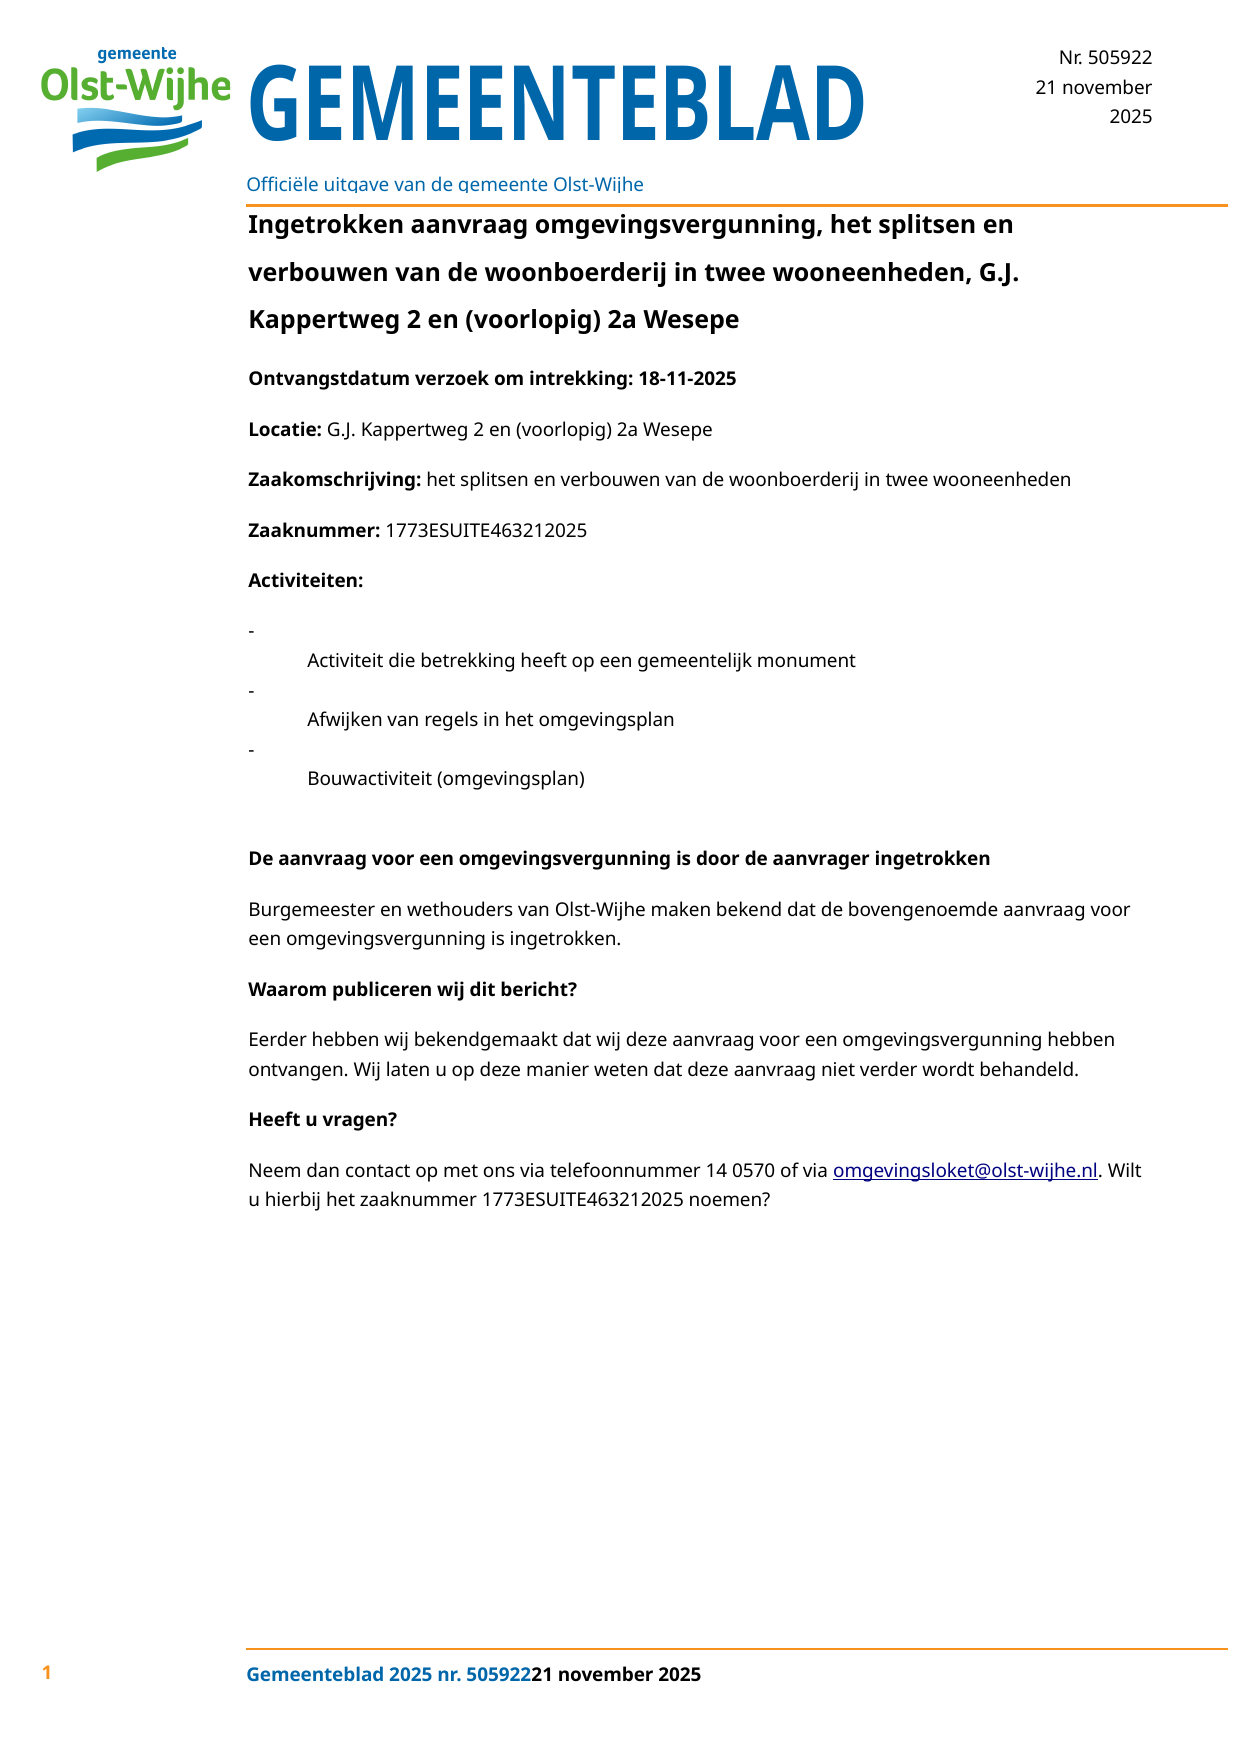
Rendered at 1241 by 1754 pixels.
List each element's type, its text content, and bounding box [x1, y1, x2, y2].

text Ontvangstdatum verzoek om intrekking: 18-11-2025 [248, 366, 1152, 391]
text Neem dan contact op met ons via telefoonnummer 14 0570 of via omgevingsloket@olst-wijhe.nl. Wilt u hierbij het zaaknummer 1773ESUITE463212025 noemen? [248, 1157, 1152, 1212]
text Zaaknummer: 1773ESUITE463212025 [248, 517, 1152, 542]
picture [41, 47, 231, 172]
text Ingetrokken aanvraag omgevingsvergunning, het splitsen en verbouwen van de woonboerderij in twee wooneenheden, G.J. Kappertweg 2 en (voorlopig) 2a Wesepe [248, 207, 1152, 336]
list Activiteit die betrekking heeft op een gemeentelijk monument [248, 647, 1152, 673]
text Zaakomschrijving: het splitsen en verbouwen van de woonboerderij in twee wooneenheden [248, 466, 1152, 492]
text Activiteiten: [248, 567, 1152, 593]
text De aanvraag voor een omgevingsvergunning is door de aanvrager ingetrokken [248, 846, 1152, 871]
text Locatie: G.J. Kappertweg 2 en (voorlopig) 2a Wesepe [248, 416, 1152, 442]
text Heeft u vragen? [248, 1106, 1152, 1132]
text Burgemeester en wethouders van Olst-Wijhe maken bekend dat de bovengenoemde aanvraag voor een omgevingsvergunning is ingetrokken. [248, 896, 1152, 951]
list Afwijken van regels in het omgevingsplan [248, 706, 1152, 732]
text Waarom publiceren wij dit bericht? [248, 976, 1152, 1002]
list Bouwactiviteit (omgevingsplan) [248, 766, 1152, 791]
text Eerder hebben wij bekendgemaakt dat wij deze aanvraag voor een omgevingsvergunning hebben ontvangen. Wij laten u op deze manier weten dat deze aanvraag niet verder wordt behandeld. [248, 1026, 1152, 1082]
